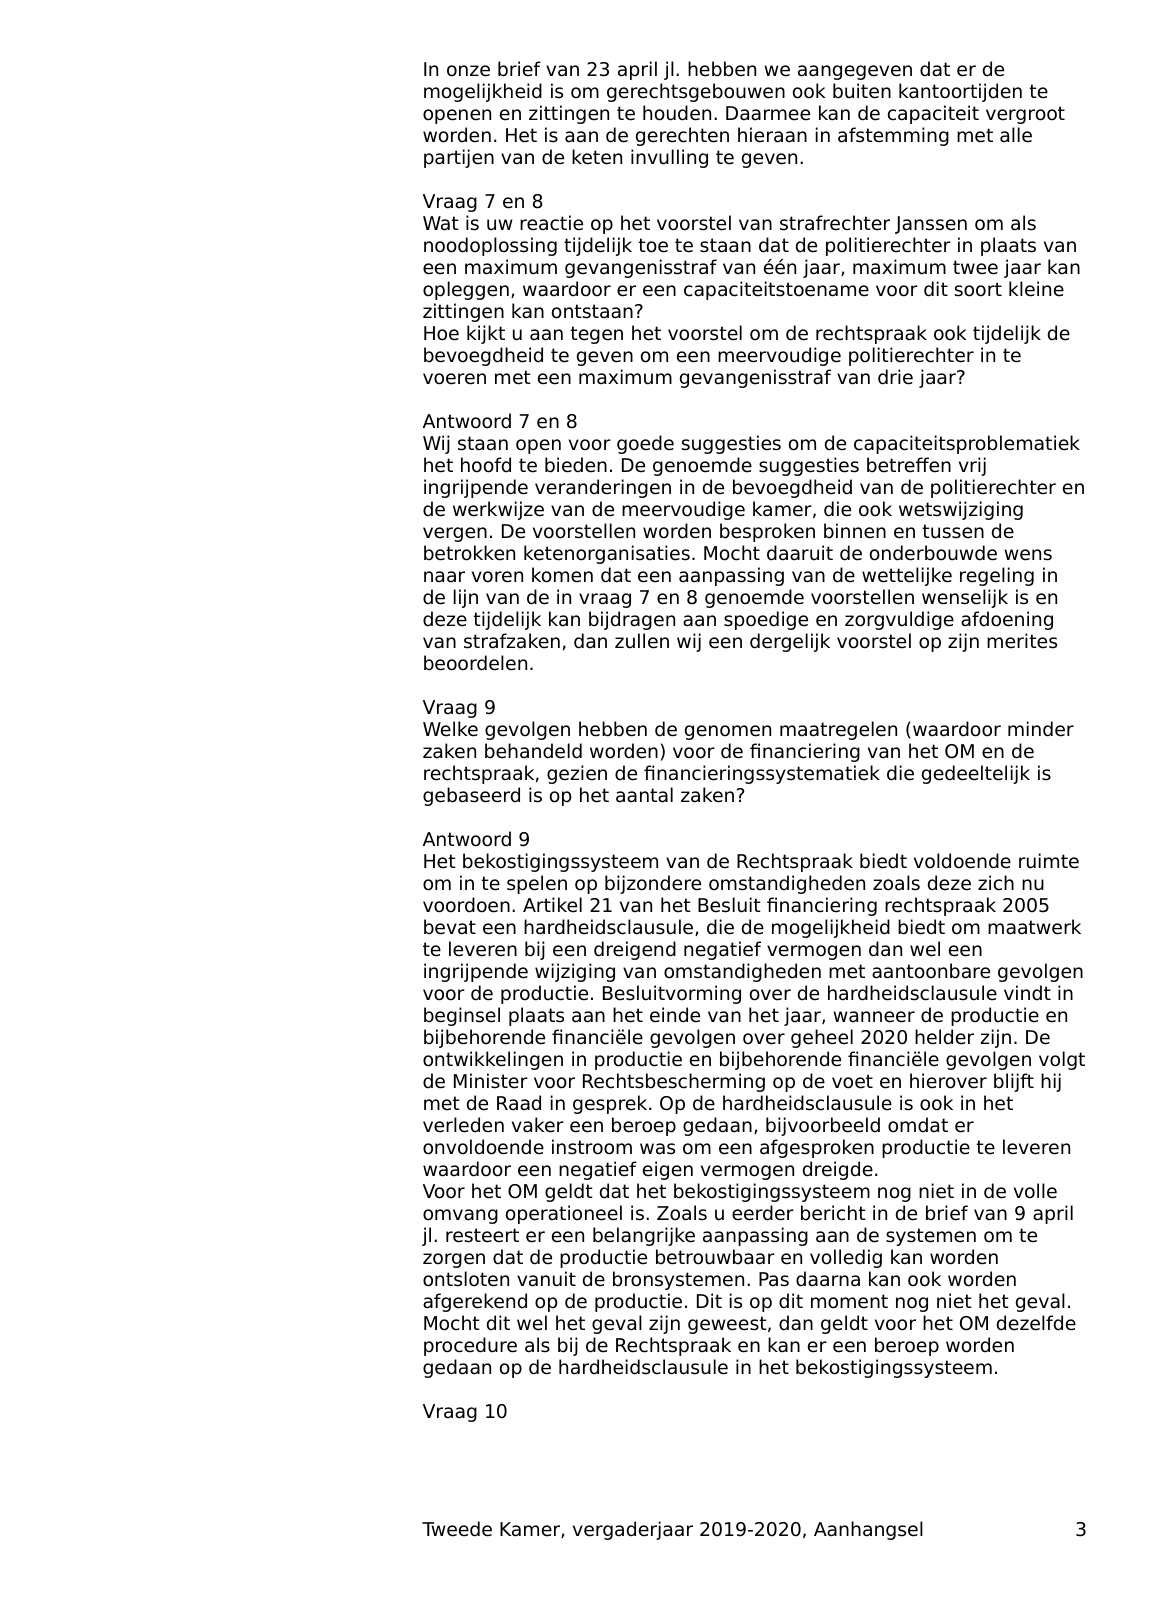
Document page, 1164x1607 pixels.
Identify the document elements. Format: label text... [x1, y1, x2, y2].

text Welke gevolgen hebben de genomen maatregelen (waardoor minder zaken behandeld worden) voor de financiering van het OM en de rechtspraak, gezien de financieringssystematiek die gedeeltelijk is gebaseerd is op het aantal zaken? [422, 719, 1087, 807]
text Vraag 9 [422, 697, 1087, 719]
text Wij staan open voor goede suggesties om de capaciteitsproblematiek het hoofd te bieden. De genoemde suggesties betreffen vrij ingrijpende veranderingen in de bevoegdheid van de politierechter en de werkwijze van de meervoudige kamer, die ook wetswijziging vergen. De voorstellen worden besproken binnen en tussen de betrokken ketenorganisaties. Mocht daaruit de onderbouwde wens naar voren komen dat een aanpassing van de wettelijke regeling in de lijn van de in vraag 7 en 8 genoemde voorstellen wenselijk is en deze tijdelijk kan bijdragen aan spoedige en zorgvuldige afdoening van strafzaken, dan zullen wij een dergelijk voorstel op zijn merites beoordelen. [422, 433, 1087, 675]
text Antwoord 7 en 8 [422, 411, 1087, 433]
text In onze brief van 23 april jl. hebben we aangegeven dat er de mogelijkheid is om gerechtsgebouwen ook buiten kantoortijden te openen en zittingen te houden. Daarmee kan de capaciteit vergroot worden. Het is aan de gerechten hieraan in afstemming met alle partijen van de keten invulling te geven. [422, 59, 1087, 169]
text Het bekostigingssysteem van de Rechtspraak biedt voldoende ruimte om in te spelen op bijzondere omstandigheden zoals deze zich nu voordoen. Artikel 21 van het Besluit financiering rechtspraak 2005 bevat een hardheidsclausule, die de mogelijkheid biedt om maatwerk te leveren bij een dreigend negatief vermogen dan wel een ingrijpende wijziging van omstandigheden met aantoonbare gevolgen voor de productie. Besluitvorming over de hardheidsclausule vindt in beginsel plaats aan het einde van het jaar, wanneer de productie en bijbehorende financiële gevolgen over geheel 2020 helder zijn. De ontwikkelingen in productie en bijbehorende financiële gevolgen volgt de Minister voor Rechtsbescherming op de voet en hierover blijft hij met de Raad in gesprek. Op de hardheidsclausule is ook in het verleden vaker een beroep gedaan, bijvoorbeeld omdat er onvoldoende instroom was om een afgesproken productie te leveren waardoor een negatief eigen vermogen dreigde. [422, 851, 1087, 1181]
text Wat is uw reactie op het voorstel van strafrechter Janssen om als noodoplossing tijdelijk toe te staan dat de politierechter in plaats van een maximum gevangenisstraf van één jaar, maximum twee jaar kan opleggen, waardoor er een capaciteitstoename voor dit soort kleine zittingen kan ontstaan? [422, 213, 1087, 323]
text Voor het OM geldt dat het bekostigingssysteem nog niet in de volle omvang operationeel is. Zoals u eerder bericht in de brief van 9 april jl. resteert er een belangrijke aanpassing aan de systemen om te zorgen dat de productie betrouwbaar en volledig kan worden ontsloten vanuit de bronsystemen. Pas daarna kan ook worden afgerekend op de productie. Dit is op dit moment nog niet het geval. Mocht dit wel het geval zijn geweest, dan geldt voor het OM dezelfde procedure als bij de Rechtspraak en kan er een beroep worden gedaan op de hardheidsclausule in het bekostigingssysteem. [422, 1181, 1087, 1379]
text Vraag 7 en 8 [422, 191, 1087, 213]
text Hoe kijkt u aan tegen het voorstel om de rechtspraak ook tijdelijk de bevoegdheid te geven om een meervoudige politierechter in te voeren met een maximum gevangenisstraf van drie jaar? [422, 323, 1087, 389]
text Antwoord 9 [422, 829, 1087, 851]
text Vraag 10 [422, 1401, 1087, 1423]
